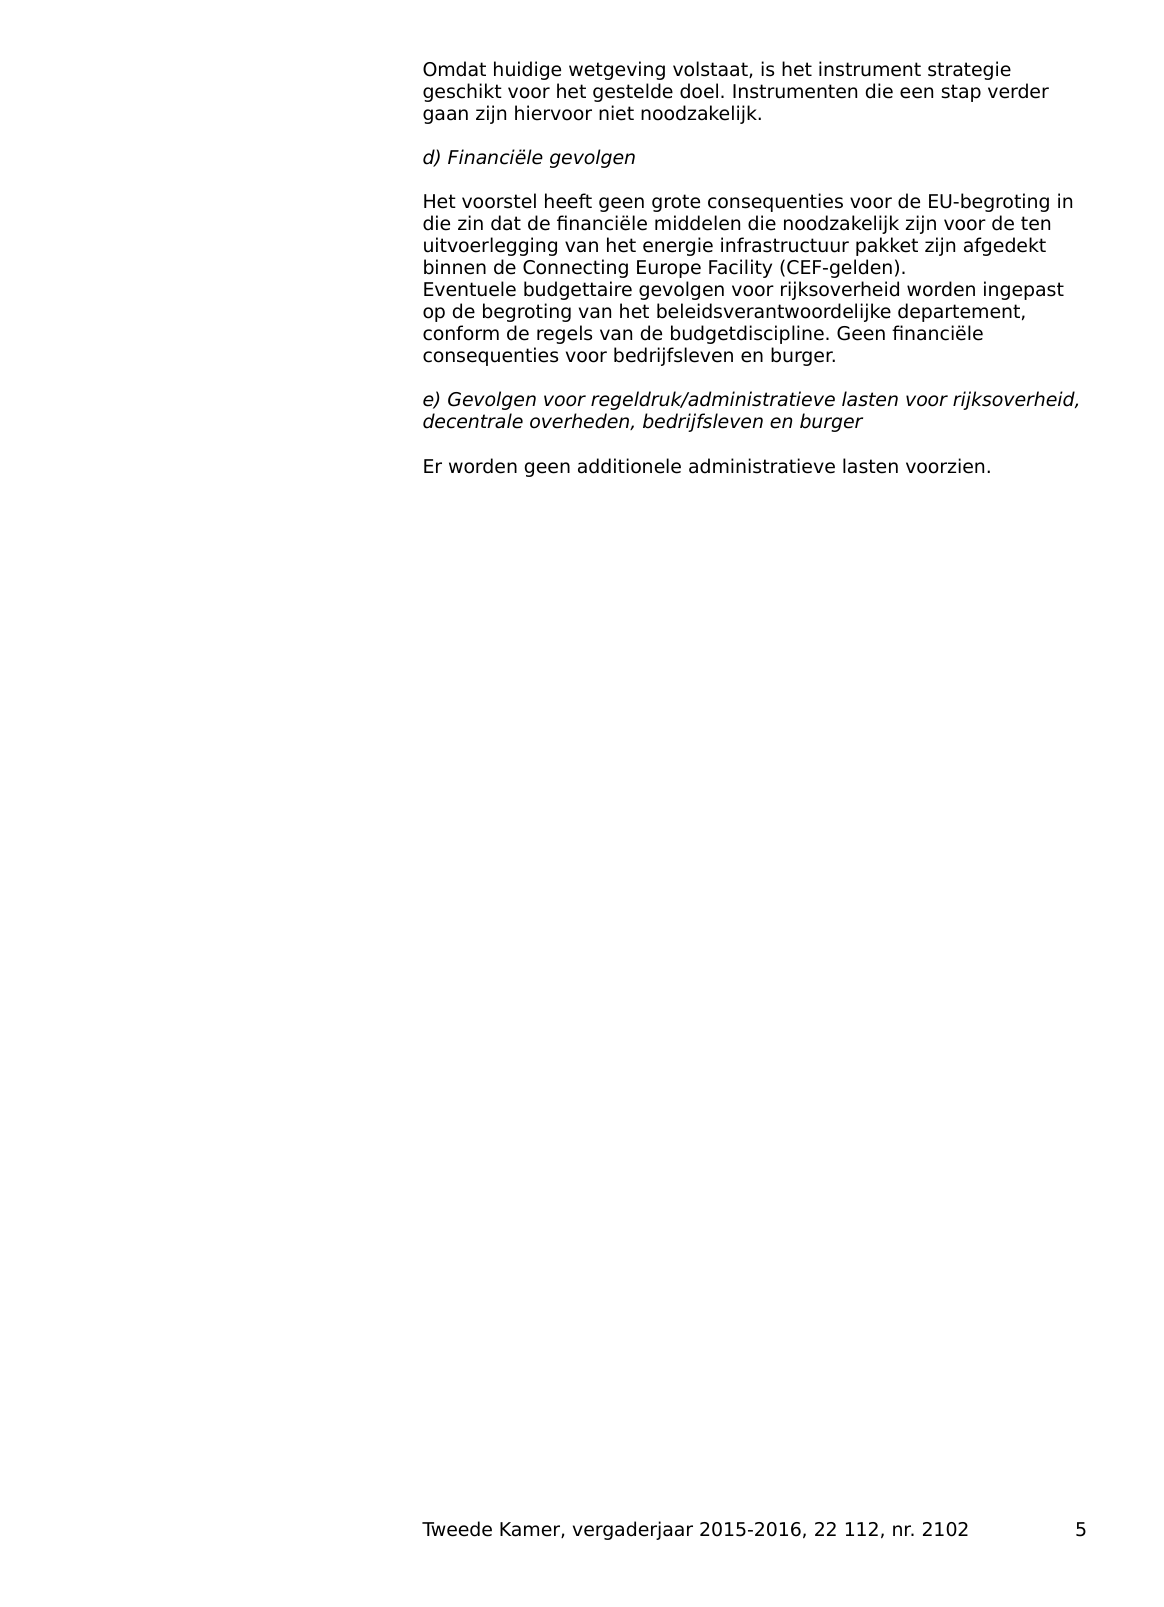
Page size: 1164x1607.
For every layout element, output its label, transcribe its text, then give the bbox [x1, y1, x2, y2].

text Er worden geen additionele administratieve lasten voorzien. [422, 456, 1087, 477]
subtitle e) Gevolgen voor regeldruk/administratieve lasten voor rijksoverheid, decentrale overheden, bedrijfsleven en burger [422, 389, 1087, 433]
text Het voorstel heeft geen grote consequenties voor de EU-begroting in die zin dat de financiële middelen die noodzakelijk zijn voor de ten uitvoerlegging van het energie infrastructuur pakket zijn afgedekt binnen de Connecting Europe Facility (CEF-gelden). [422, 191, 1087, 279]
subtitle d) Financiële gevolgen [422, 147, 1087, 169]
text Omdat huidige wetgeving volstaat, is het instrument strategie geschikt voor het gestelde doel. Instrumenten die een stap verder gaan zijn hiervoor niet noodzakelijk. [422, 59, 1087, 125]
text Eventuele budgettaire gevolgen voor rijksoverheid worden ingepast op de begroting van het beleidsverantwoordelijke departement, conform de regels van de budgetdiscipline. Geen financiële consequenties voor bedrijfsleven en burger. [422, 279, 1087, 367]
